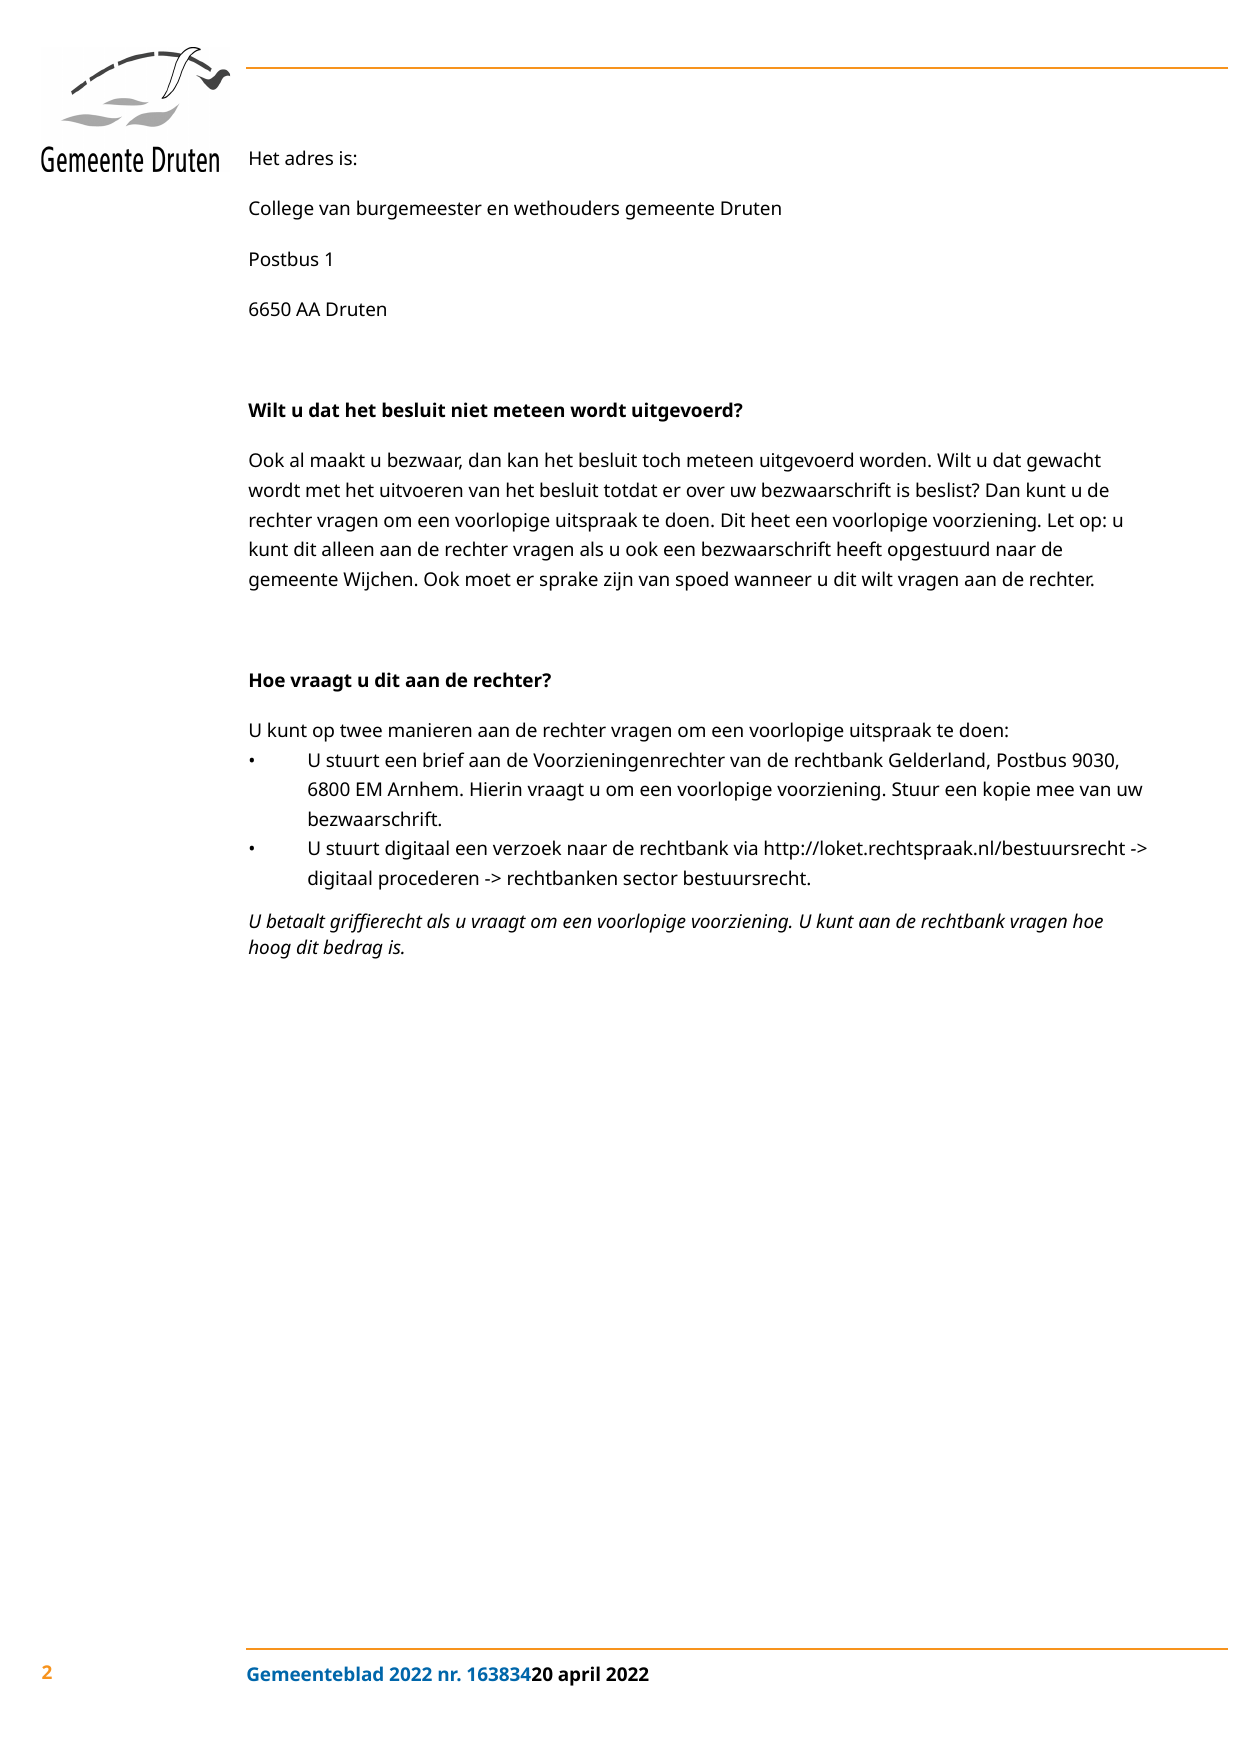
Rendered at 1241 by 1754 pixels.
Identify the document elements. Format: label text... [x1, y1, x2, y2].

text Het adres is: [248, 145, 1152, 171]
text U kunt op twee manieren aan de rechter vragen om een voorlopige uitspraak te doen: [248, 717, 1152, 743]
text Wilt u dat het besluit niet meteen wordt uitgevoerd? [248, 397, 1152, 423]
text College van burgemeester en wethouders gemeente Druten [248, 196, 1152, 221]
picture [41, 47, 231, 172]
text U betaalt griffierecht als u vraagt om een voorlopige voorziening. U kunt aan de rechtbank vragen hoe hoog dit bedrag is. [248, 908, 1152, 960]
list U stuurt digitaal een verzoek naar de rechtbank via http://loket.rechtspraak.nl/bestuursrecht -> digitaal procederen -> rechtbanken sector bestuursrecht. [248, 836, 1152, 891]
text Ook al maakt u bezwaar, dan kan het besluit toch meteen uitgevoerd worden. Wilt u dat gewacht wordt met het uitvoeren van het besluit totdat er over uw bezwaarschrift is beslist? Dan kunt u de rechter vragen om een voorlopige uitspraak te doen. Dit heet een voorlopige voorziening. Let op: u kunt dit alleen aan de rechter vragen als u ook een bezwaarschrift heeft opgestuurd naar de gemeente Wijchen. Ook moet er sprake zijn van spoed wanneer u dit wilt vragen aan de rechter. [248, 448, 1152, 592]
text Hoe vraagt u dit aan de rechter? [248, 667, 1152, 693]
text Postbus 1 [248, 246, 1152, 272]
list U stuurt een brief aan de Voorzieningenrechter van de rechtbank Gelderland, Postbus 9030, 6800 EM Arnhem. Hierin vraagt u om een voorlopige voorziening. Stuur een kopie mee van uw bezwaarschrift. [248, 747, 1152, 832]
text 6650 AA Druten [248, 296, 1152, 322]
